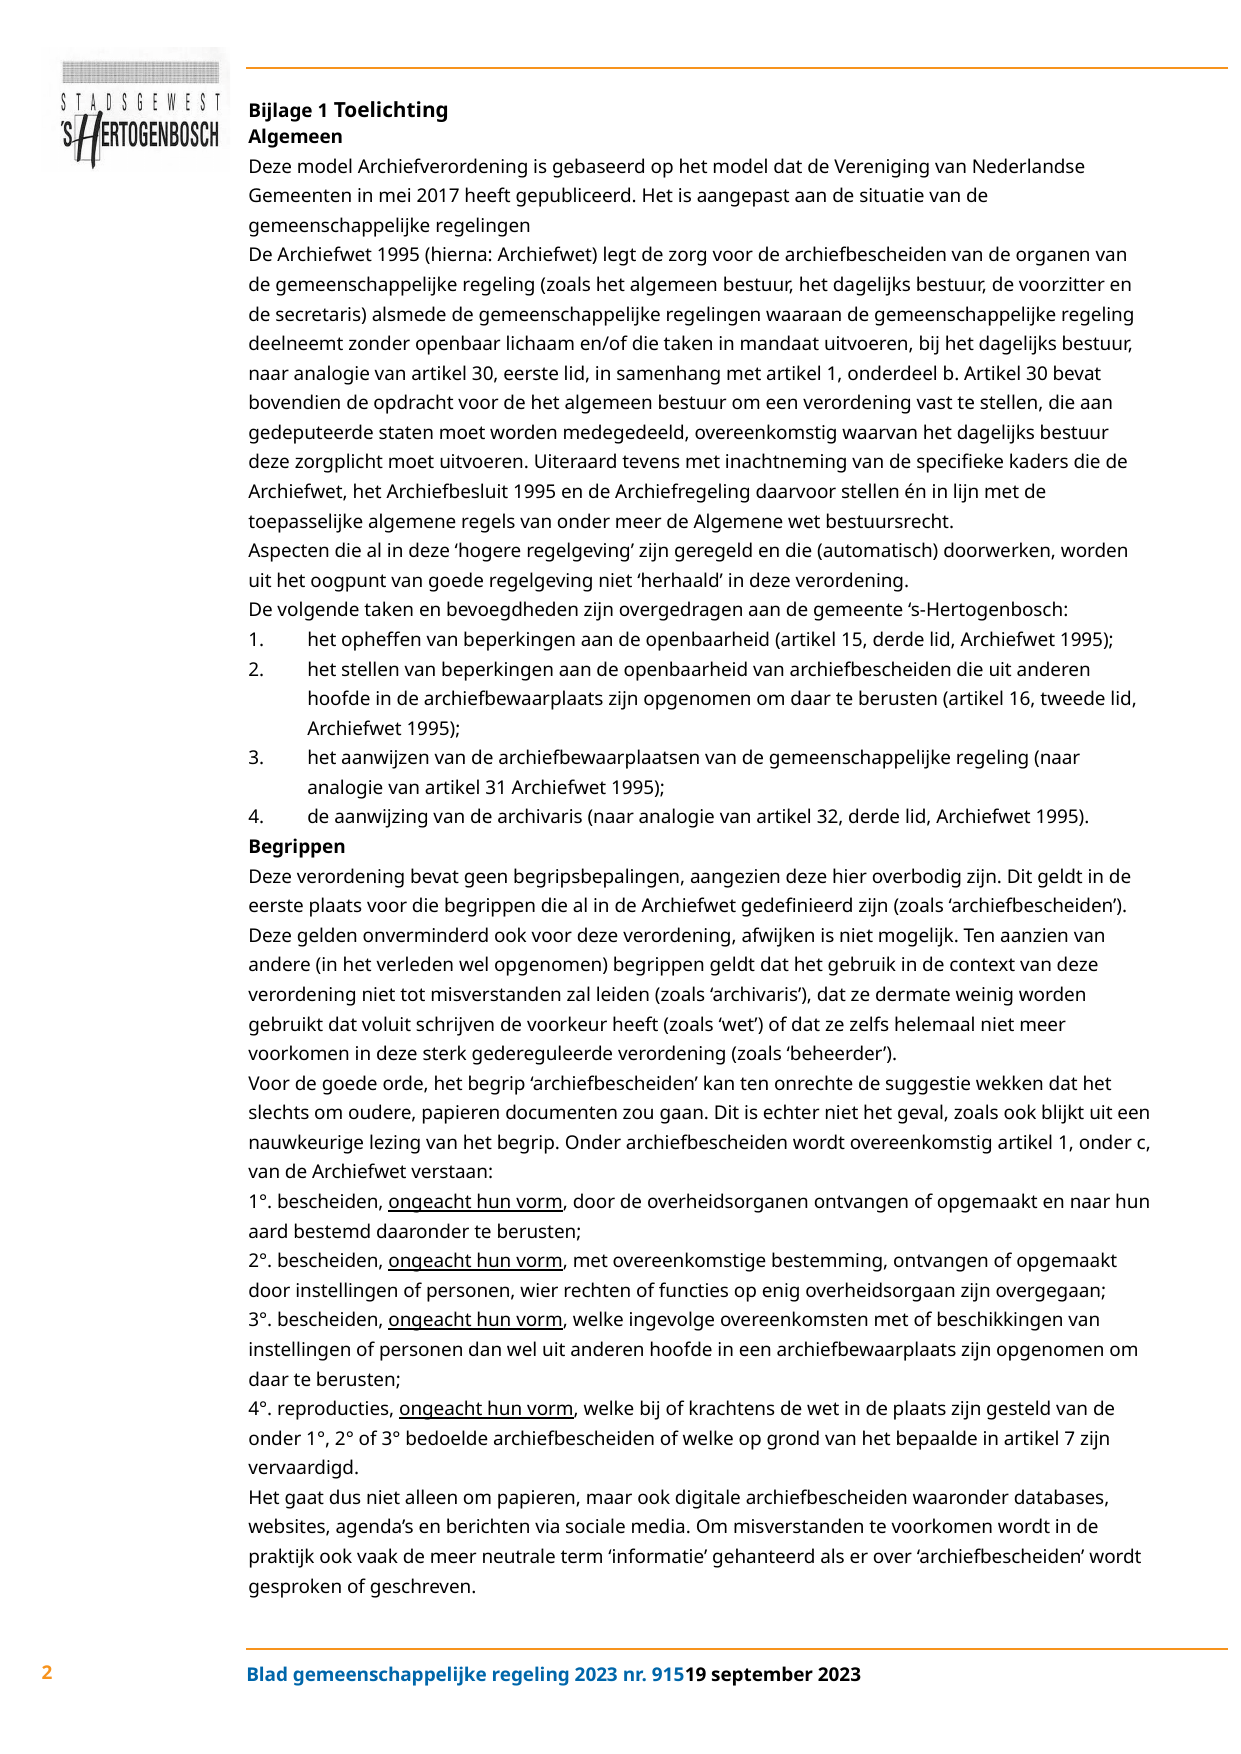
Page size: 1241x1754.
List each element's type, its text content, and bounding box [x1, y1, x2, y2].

picture [41, 47, 231, 172]
text Voor de goede orde, het begrip ‘archiefbescheiden’ kan ten onrechte de suggestie wekken dat het slechts om oudere, papieren documenten zou gaan. Dit is echter niet het geval, zoals ook blijkt uit een nauwkeurige lezing van het begrip. Onder archiefbescheiden wordt overeenkomstig artikel 1, onder c, van de Archiefwet verstaan: [248, 1070, 1152, 1184]
list de aanwijzing van de archivaris (naar analogie van artikel 32, derde lid, Archiefwet 1995). [248, 804, 1152, 829]
text De Archiefwet 1995 (hierna: Archiefwet) legt de zorg voor de archiefbescheiden van de organen van de gemeenschappelijke regeling (zoals het algemeen bestuur, het dagelijks bestuur, de voorzitter en de secretaris) alsmede de gemeenschappelijke regelingen waaraan de gemeenschappelijke regeling deelneemt zonder openbaar lichaam en/of die taken in mandaat uitvoeren, bij het dagelijks bestuur, naar analogie van artikel 30, eerste lid, in samenhang met artikel 1, onderdeel b. Artikel 30 bevat bovendien de opdracht voor de het algemeen bestuur om een verordening vast te stellen, die aan gedeputeerde staten moet worden medegedeeld, overeenkomstig waarvan het dagelijks bestuur deze zorgplicht moet uitvoeren. Uiteraard tevens met inachtneming van de specifieke kaders die de Archiefwet, het Archiefbesluit 1995 en de Archiefregeling daarvoor stellen én in lijn met de toepasselijke algemene regels van onder meer de Algemene wet bestuursrecht. [248, 242, 1152, 534]
text Deze verordening bevat geen begripsbepalingen, aangezien deze hier overbodig zijn. Dit geldt in de eerste plaats voor die begrippen die al in de Archiefwet gedefinieerd zijn (zoals ‘archiefbescheiden’). Deze gelden onverminderd ook voor deze verordening, afwijken is niet mogelijk. Ten aanzien van andere (in het verleden wel opgenomen) begrippen geldt dat het gebruik in de context van deze verordening niet tot misverstanden zal leiden (zoals ‘archivaris’), dat ze dermate weinig worden gebruikt dat voluit schrijven de voorkeur heeft (zoals ‘wet’) of dat ze zelfs helemaal niet meer voorkomen in deze sterk gedereguleerde verordening (zoals ‘beheerder’). [248, 863, 1152, 1066]
text De volgende taken en bevoegdheden zijn overgedragen aan de gemeente ‘s-Hertogenbosch: [248, 597, 1152, 622]
text Het gaat dus niet alleen om papieren, maar ook digitale archiefbescheiden waaronder databases, websites, agenda’s en berichten via sociale media. Om misverstanden te voorkomen wordt in de praktijk ook vaak de meer neutrale term ‘informatie’ gehanteerd als er over ‘archiefbescheiden’ wordt gesproken of geschreven. [248, 1484, 1152, 1599]
text Algemeen [248, 123, 1152, 149]
list het aanwijzen van de archiefbewaarplaatsen van de gemeenschappelijke regeling (naar analogie van artikel 31 Archiefwet 1995); [248, 744, 1152, 800]
text Deze model Archiefverordening is gebaseerd op het model dat de Vereniging van Nederlandse Gemeenten in mei 2017 heeft gepubliceerd. Het is aangepast aan de situatie van de gemeenschappelijke regelingen [248, 153, 1152, 238]
text Bijlage 1 Toelichting [248, 95, 1152, 123]
list het opheffen van beperkingen aan de openbaarheid (artikel 15, derde lid, Archiefwet 1995); [248, 626, 1152, 652]
list het stellen van beperkingen aan de openbaarheid van archiefbescheiden die uit anderen hoofde in de archiefbewaarplaats zijn opgenomen om daar te berusten (artikel 16, tweede lid, Archiefwet 1995); [248, 656, 1152, 741]
text Aspecten die al in deze ‘hogere regelgeving’ zijn geregeld en die (automatisch) doorwerken, worden uit het oogpunt van goede regelgeving niet ‘herhaald’ in deze verordening. [248, 537, 1152, 593]
text 1°. bescheiden, ongeacht hun vorm, door de overheidsorganen ontvangen of opgemaakt en naar hun aard bestemd daaronder te berusten; [248, 1188, 1152, 1244]
text 4°. reproducties, ongeacht hun vorm, welke bij of krachtens de wet in de plaats zijn gesteld van de onder 1°, 2° of 3° bedoelde archiefbescheiden of welke op grond van het bepaalde in artikel 7 zijn vervaardigd. [248, 1395, 1152, 1480]
text 3°. bescheiden, ongeacht hun vorm, welke ingevolge overeenkomsten met of beschikkingen van instellingen of personen dan wel uit anderen hoofde in een archiefbewaarplaats zijn opgenomen om daar te berusten; [248, 1307, 1152, 1392]
text Begrippen [248, 833, 1152, 859]
text 2°. bescheiden, ongeacht hun vorm, met overeenkomstige bestemming, ontvangen of opgemaakt door instellingen of personen, wier rechten of functies op enig overheidsorgaan zijn overgegaan; [248, 1247, 1152, 1303]
